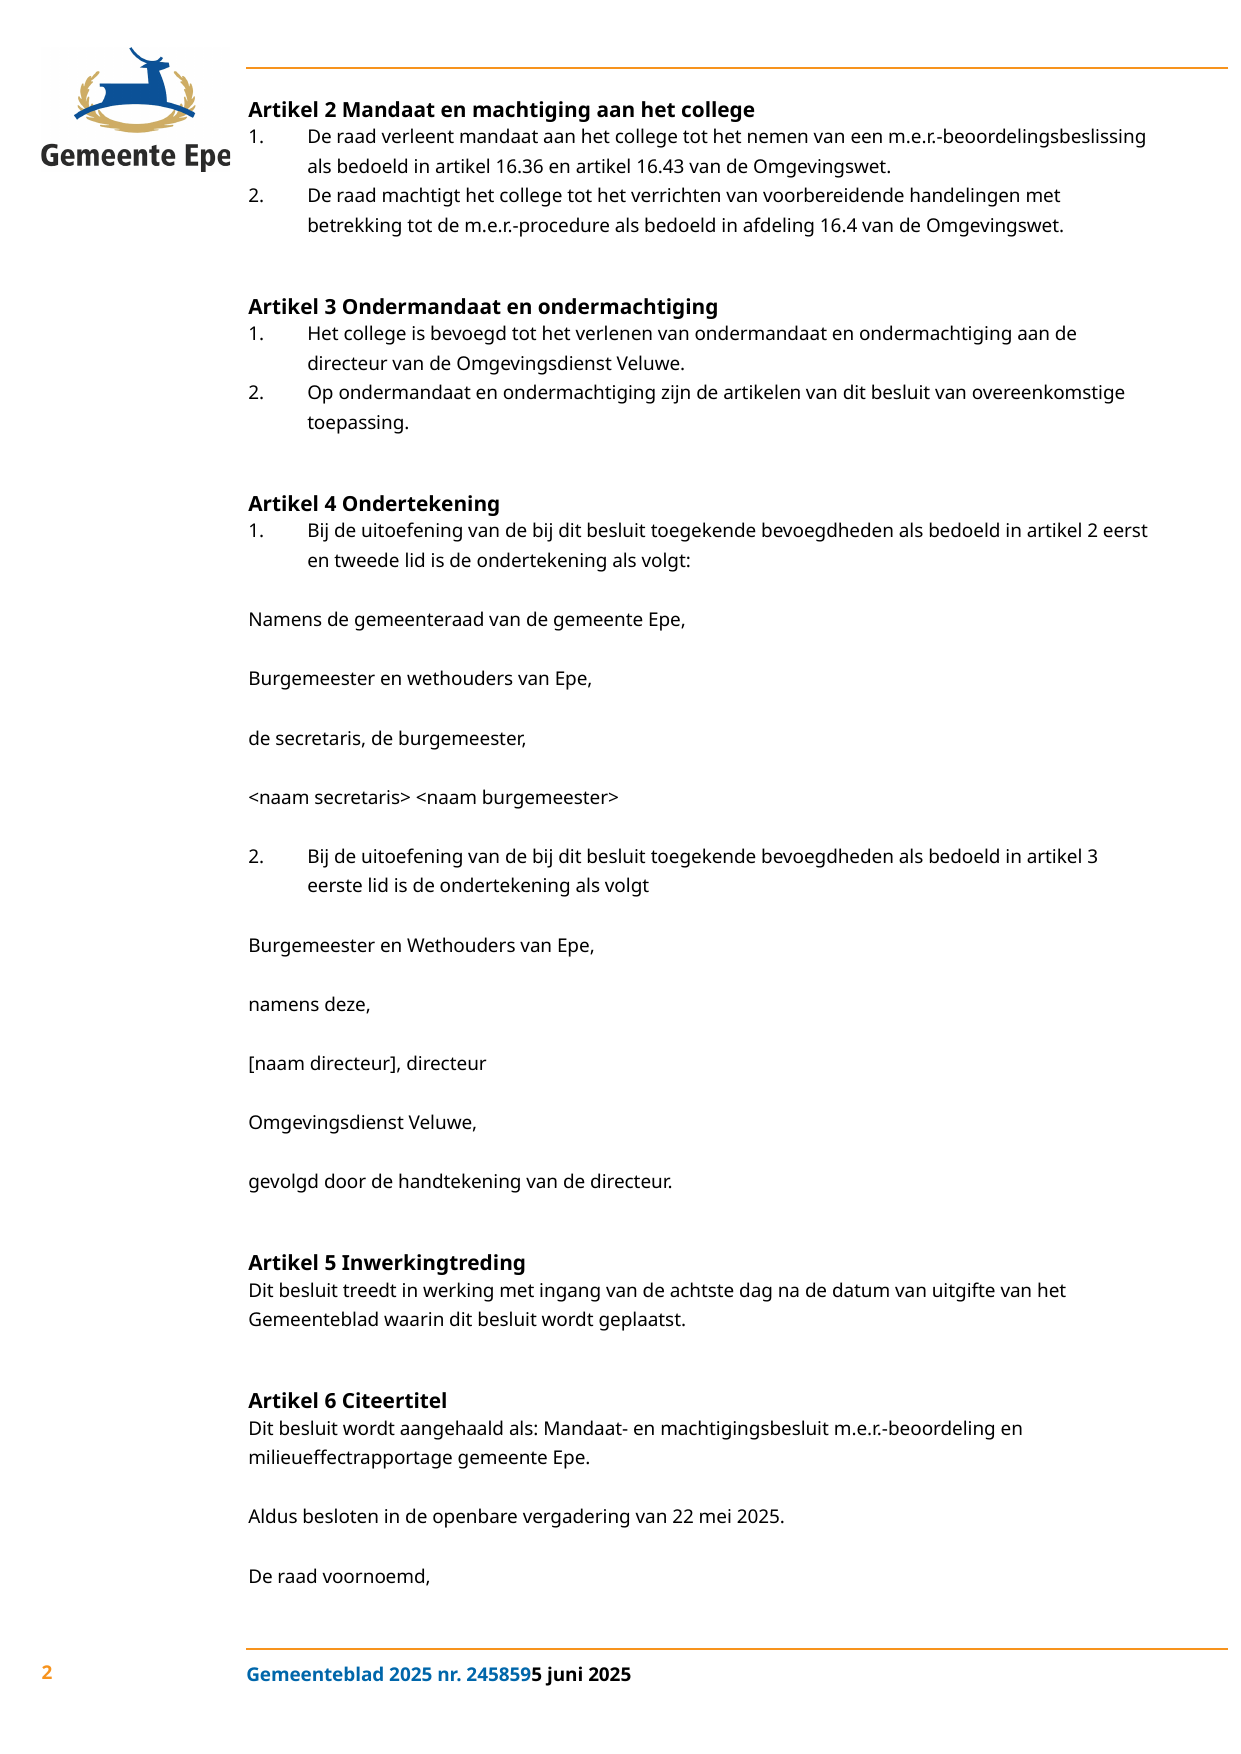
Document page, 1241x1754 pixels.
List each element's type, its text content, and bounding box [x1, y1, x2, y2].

list Op ondermandaat en ondermachtiging zijn de artikelen van dit besluit van overeenkomstige toepassing. [248, 379, 1152, 435]
text Dit besluit wordt aangehaald als: Mandaat- en machtigingsbesluit m.e.r.-beoordeling en milieueffectrapportage gemeente Epe. [248, 1415, 1152, 1470]
text Artikel 6 Citeertitel [248, 1386, 1152, 1415]
text Burgemeester en Wethouders van Epe, [248, 932, 1152, 957]
text Artikel 2 Mandaat en machtiging aan het college [248, 95, 1152, 123]
list Bij de uitoefening van de bij dit besluit toegekende bevoegdheden als bedoeld in artikel 2 eerst en tweede lid is de ondertekening als volgt: [248, 518, 1152, 573]
text gevolgd door de handtekening van de directeur. [248, 1168, 1152, 1194]
text Artikel 4 Ondertekening [248, 489, 1152, 518]
text Artikel 5 Inwerkingtreding [248, 1248, 1152, 1277]
text de secretaris, de burgemeester, [248, 725, 1152, 750]
text Aldus besloten in de openbare vergadering van 22 mei 2025. [248, 1504, 1152, 1529]
list De raad machtigt het college tot het verrichten van voorbereidende handelingen met betrekking tot de m.e.r.-procedure als bedoeld in afdeling 16.4 van de Omgevingswet. [248, 182, 1152, 238]
text Artikel 3 Ondermandaat en ondermachtiging [248, 292, 1152, 320]
text Dit besluit treedt in werking met ingang van de achtste dag na de datum van uitgifte van het Gemeenteblad waarin dit besluit wordt geplaatst. [248, 1277, 1152, 1332]
text <naam secretaris> <naam burgemeester> [248, 784, 1152, 809]
text De raad voornoemd, [248, 1563, 1152, 1588]
text [naam directeur], directeur [248, 1050, 1152, 1076]
list De raad verleent mandaat aan het college tot het nemen van een m.e.r.-beoordelingsbeslissing als bedoeld in artikel 16.36 en artikel 16.43 van de Omgevingswet. [248, 123, 1152, 178]
text Burgemeester en wethouders van Epe, [248, 666, 1152, 691]
list Bij de uitoefening van de bij dit besluit toegekende bevoegdheden als bedoeld in artikel 3 eerste lid is de ondertekening als volgt [248, 843, 1152, 898]
text Namens de gemeenteraad van de gemeente Epe, [248, 606, 1152, 632]
picture [41, 47, 231, 172]
text namens deze, [248, 991, 1152, 1017]
text Omgevingsdienst Veluwe, [248, 1109, 1152, 1135]
list Het college is bevoegd tot het verlenen van ondermandaat en ondermachtiging aan de directeur van de Omgevingsdienst Veluwe. [248, 320, 1152, 376]
